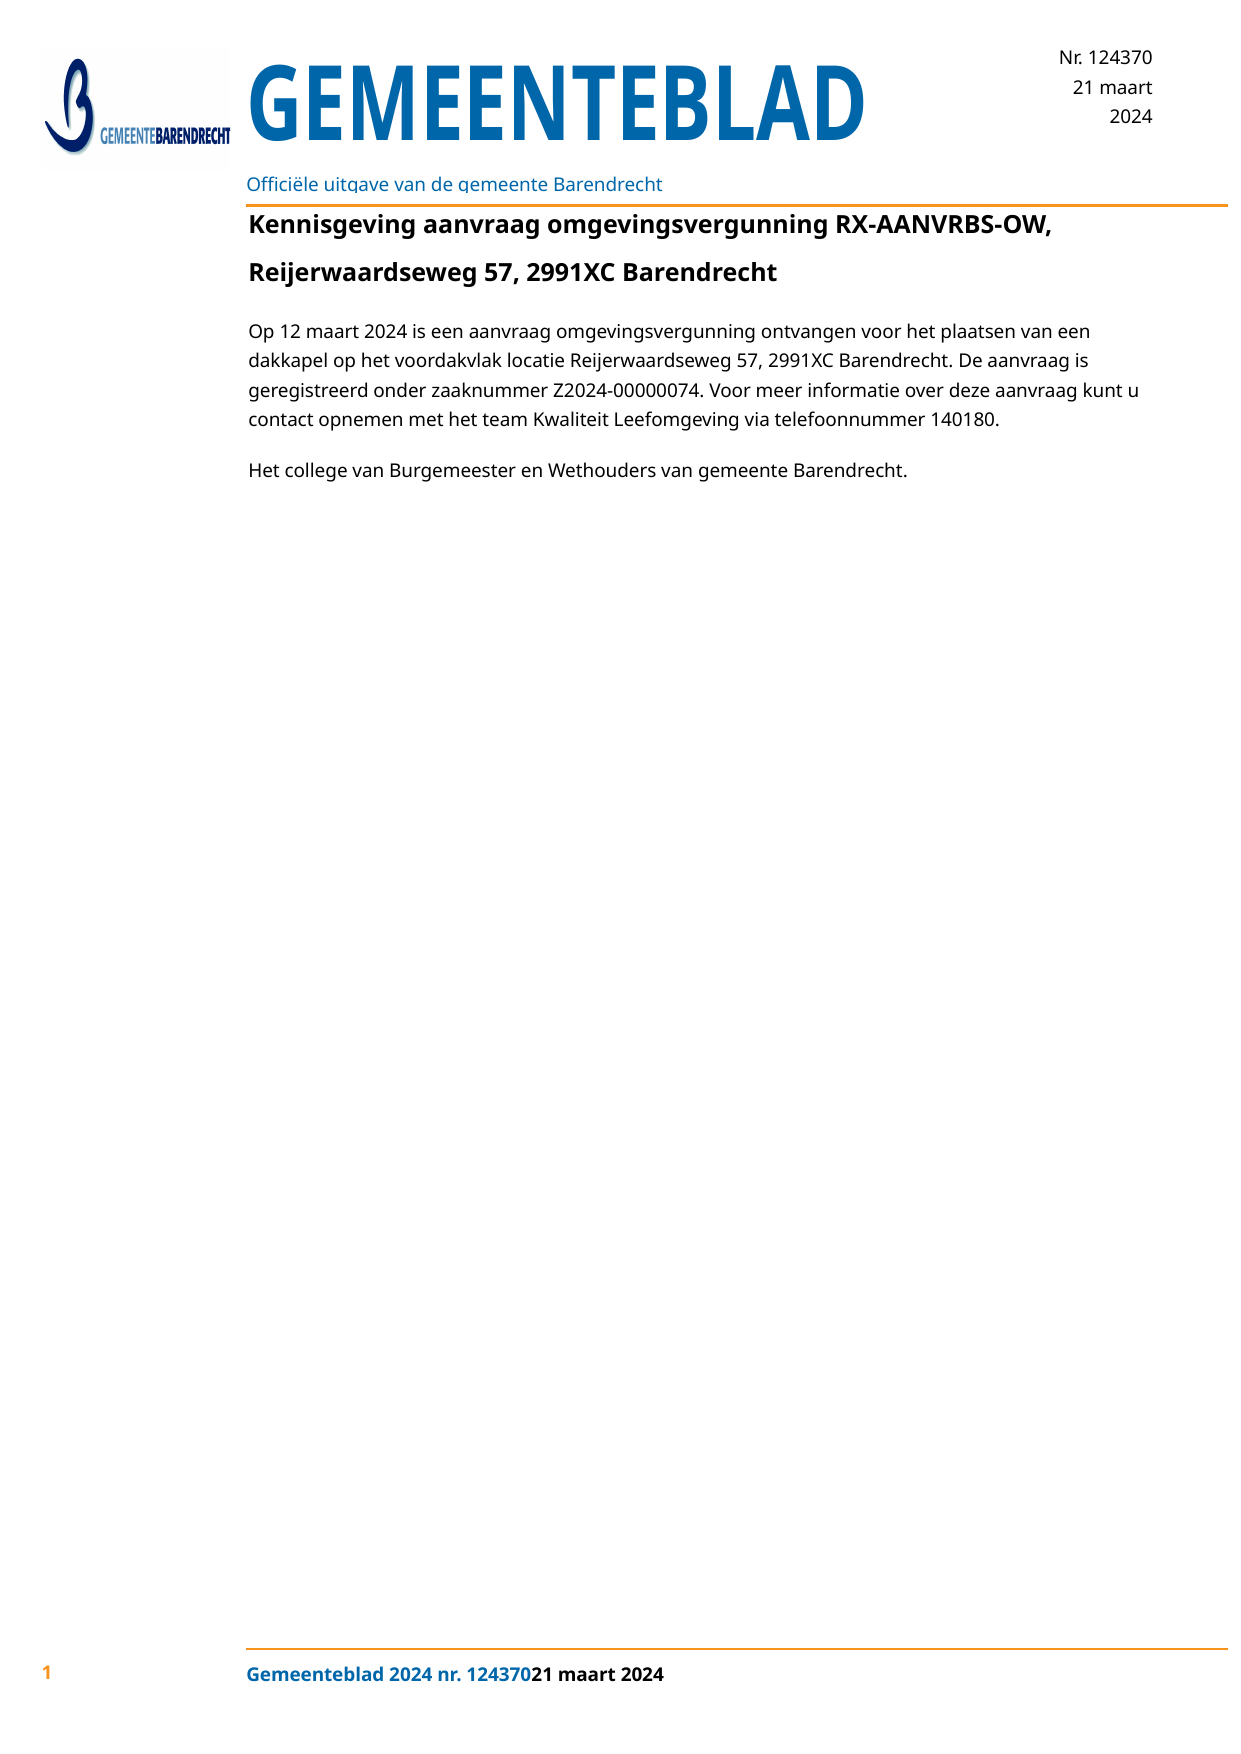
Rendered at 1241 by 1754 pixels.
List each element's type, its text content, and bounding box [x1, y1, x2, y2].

text Het college van Burgemeester en Wethouders van gemeente Barendrecht. [248, 457, 1152, 483]
picture [41, 47, 231, 172]
text Kennisgeving aanvraag omgevingsvergunning RX-AANVRBS-OW, Reijerwaardseweg 57, 2991XC Barendrecht [248, 207, 1152, 288]
text Op 12 maart 2024 is een aanvraag omgevingsvergunning ontvangen voor het plaatsen van een dakkapel op het voordakvlak locatie Reijerwaardseweg 57, 2991XC Barendrecht. De aanvraag is geregistreerd onder zaaknummer Z2024-00000074. Voor meer informatie over deze aanvraag kunt u contact opnemen met het team Kwaliteit Leefomgeving via telefoonnummer 140180. [248, 318, 1152, 432]
